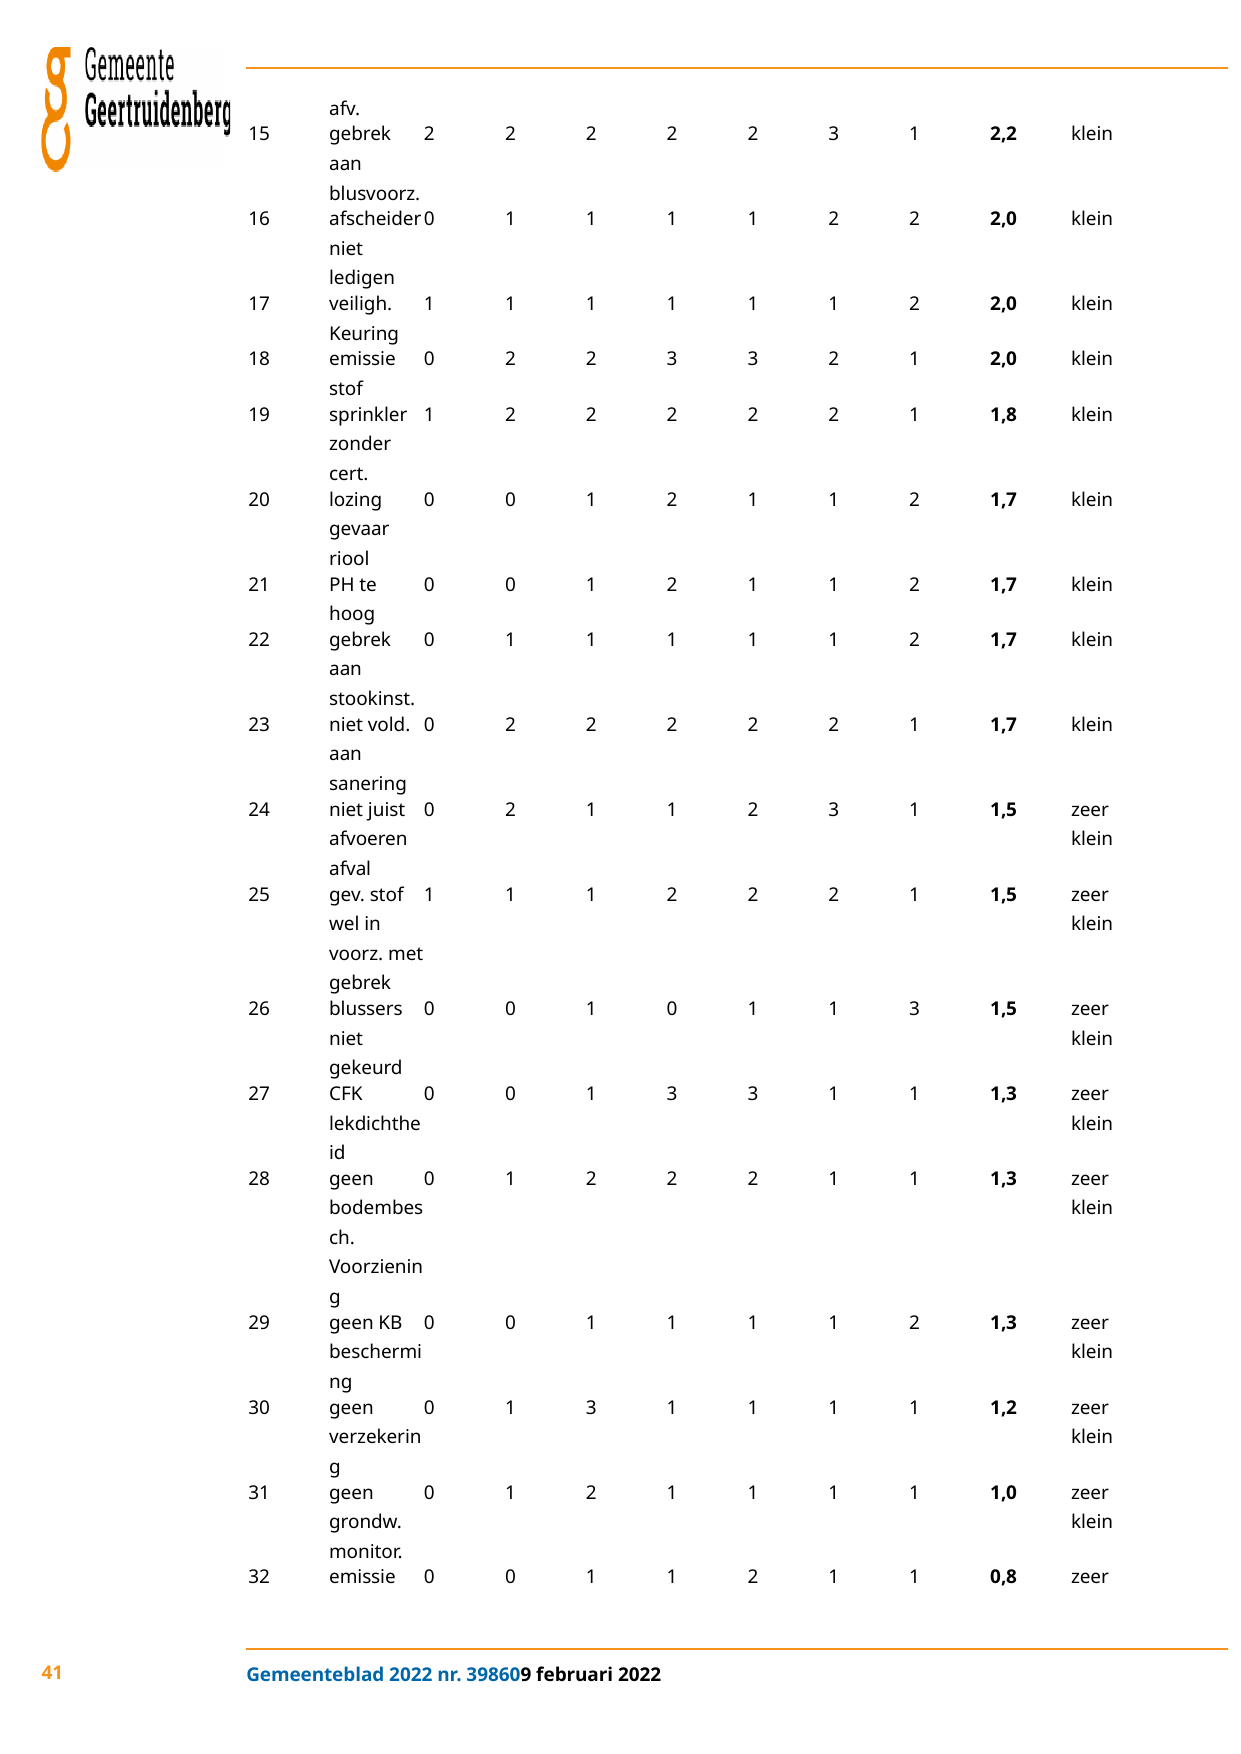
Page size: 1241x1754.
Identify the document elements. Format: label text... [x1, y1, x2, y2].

table_cell 1,7 [990, 571, 1071, 626]
table_cell 1,3 [990, 1080, 1071, 1165]
table_cell klein [1071, 121, 1152, 205]
table_cell 1 [747, 1309, 828, 1394]
table_cell [586, 95, 666, 121]
table_cell 0 [505, 995, 586, 1080]
table_cell 1 [666, 1564, 747, 1589]
table_cell 1 [505, 1394, 586, 1479]
table_cell [666, 95, 747, 121]
table_cell 2 [586, 401, 666, 486]
table_cell afv. [329, 95, 424, 121]
table_cell gebrek aan blusvoorz. [329, 121, 424, 205]
table_cell 1 [505, 205, 586, 290]
table_cell 0 [424, 711, 505, 796]
picture [41, 47, 231, 172]
table_cell 0 [424, 346, 505, 401]
table_cell 2 [586, 1165, 666, 1309]
table_cell 3 [747, 346, 828, 401]
table_cell 1 [828, 1394, 909, 1479]
table_cell 0 [505, 486, 586, 571]
table_cell emissie stof [329, 346, 424, 401]
table_cell 17 [248, 290, 329, 346]
table_cell 3 [666, 346, 747, 401]
table_cell 1 [747, 205, 828, 290]
table_cell 1 [909, 1165, 990, 1309]
table_cell zeer klein [1071, 1165, 1152, 1309]
table_cell 1 [909, 1394, 990, 1479]
table_cell 0 [424, 995, 505, 1080]
table_cell 1 [909, 881, 990, 995]
table_cell 1,7 [990, 486, 1071, 571]
table_cell 2 [424, 121, 505, 205]
table_cell zeer klein [1071, 995, 1152, 1080]
table_cell 2 [828, 711, 909, 796]
table_cell 2 [505, 711, 586, 796]
table_cell 0 [424, 796, 505, 881]
table_cell 0 [424, 571, 505, 626]
table_cell 1,0 [990, 1479, 1071, 1564]
table_cell 0 [505, 571, 586, 626]
table_cell 24 [248, 796, 329, 881]
table_cell 0 [424, 1564, 505, 1589]
table_cell 3 [828, 121, 909, 205]
table_cell 2 [666, 881, 747, 995]
table_cell 1,2 [990, 1394, 1071, 1479]
table_cell 1 [909, 1564, 990, 1589]
table_cell 2 [666, 1165, 747, 1309]
table_cell 0 [424, 1309, 505, 1394]
table_cell 3 [586, 1394, 666, 1479]
table_cell zeer klein [1071, 1080, 1152, 1165]
table_cell 0 [505, 1080, 586, 1165]
table_cell 2,2 [990, 121, 1071, 205]
table_cell 23 [248, 711, 329, 796]
table_cell 1 [586, 796, 666, 881]
table_cell 1 [747, 626, 828, 711]
table_cell 1 [747, 290, 828, 346]
table_cell 1 [909, 346, 990, 401]
table_cell 29 [248, 1309, 329, 1394]
table_cell 1 [424, 401, 505, 486]
table_cell gebrek aan stookinst. [329, 626, 424, 711]
table_cell [747, 95, 828, 121]
table_cell sprinkler zonder cert. [329, 401, 424, 486]
table_cell [505, 95, 586, 121]
table_cell 2 [505, 346, 586, 401]
table_cell 3 [747, 1080, 828, 1165]
table_cell [828, 95, 909, 121]
table_cell zeer klein [1071, 881, 1152, 995]
table_cell 21 [248, 571, 329, 626]
table_cell 1 [909, 401, 990, 486]
table_cell gev. stof wel in voorz. met gebrek [329, 881, 424, 995]
table_cell 1 [586, 626, 666, 711]
table_cell 31 [248, 1479, 329, 1564]
table_cell 1 [424, 881, 505, 995]
table_cell 3 [666, 1080, 747, 1165]
table_cell 2 [586, 1479, 666, 1564]
table_cell 25 [248, 881, 329, 995]
table_cell [248, 95, 329, 121]
table_cell 3 [828, 796, 909, 881]
table_cell 1 [909, 796, 990, 881]
table_cell [990, 95, 1071, 121]
table_cell 2 [666, 571, 747, 626]
table_cell 20 [248, 486, 329, 571]
table_cell 2 [747, 401, 828, 486]
table_cell 1 [666, 796, 747, 881]
table_cell 1 [505, 290, 586, 346]
table_cell 18 [248, 346, 329, 401]
table_cell 2 [747, 1165, 828, 1309]
table_cell 2 [666, 486, 747, 571]
table_cell 1 [828, 1080, 909, 1165]
table_cell 2 [909, 1309, 990, 1394]
table_cell 1 [586, 205, 666, 290]
table_cell 2 [909, 205, 990, 290]
table_cell 2,0 [990, 205, 1071, 290]
table_cell 2,0 [990, 346, 1071, 401]
table_cell 2 [505, 121, 586, 205]
table_cell 1 [424, 290, 505, 346]
table_cell 2 [505, 796, 586, 881]
table_cell 0 [424, 1479, 505, 1564]
table_cell 1 [586, 571, 666, 626]
table_cell 1 [828, 1479, 909, 1564]
table_cell [909, 95, 990, 121]
table_cell 1 [828, 1564, 909, 1589]
table_cell 2 [909, 571, 990, 626]
table_cell 1,3 [990, 1309, 1071, 1394]
table_cell 28 [248, 1165, 329, 1309]
table_cell 1,8 [990, 401, 1071, 486]
table_cell 2 [909, 290, 990, 346]
table_cell 0,8 [990, 1564, 1071, 1589]
table_cell 0 [424, 1394, 505, 1479]
table_cell geen bodembesch. Voorziening [329, 1165, 424, 1309]
table_cell 0 [424, 626, 505, 711]
table_cell 2 [828, 346, 909, 401]
table_cell 1 [586, 486, 666, 571]
table_cell zeer klein [1071, 1309, 1152, 1394]
table_cell 1 [666, 290, 747, 346]
table_cell 1 [747, 995, 828, 1080]
table_cell 2 [747, 121, 828, 205]
table_cell 30 [248, 1394, 329, 1479]
table_cell 1,5 [990, 995, 1071, 1080]
table_cell 32 [248, 1564, 329, 1589]
table_cell 0 [424, 205, 505, 290]
table_cell 1 [666, 626, 747, 711]
table_cell 1 [828, 1165, 909, 1309]
table_cell 1,7 [990, 626, 1071, 711]
table_cell 2 [747, 796, 828, 881]
table_cell 1 [505, 1165, 586, 1309]
table_cell CFK lekdichtheid [329, 1080, 424, 1165]
table_cell 1 [666, 1394, 747, 1479]
table_cell 1,7 [990, 711, 1071, 796]
table_cell 1 [505, 1479, 586, 1564]
table_cell 2 [586, 711, 666, 796]
table_cell zeer klein [1071, 796, 1152, 881]
table_cell 1 [747, 1394, 828, 1479]
table_cell 1 [586, 995, 666, 1080]
table_cell 1 [828, 571, 909, 626]
table_cell [1071, 95, 1152, 121]
table_cell 1 [909, 1479, 990, 1564]
table_cell 2 [586, 346, 666, 401]
table_cell PH te hoog [329, 571, 424, 626]
table_cell 1 [828, 1309, 909, 1394]
table_cell 2 [505, 401, 586, 486]
table_cell 22 [248, 626, 329, 711]
table_cell 1 [505, 626, 586, 711]
table_cell 2 [666, 121, 747, 205]
table_cell afscheider niet ledigen [329, 205, 424, 290]
table_cell 1 [747, 571, 828, 626]
table_cell 2 [747, 711, 828, 796]
table_cell 26 [248, 995, 329, 1080]
table_cell 19 [248, 401, 329, 486]
table_cell 3 [909, 995, 990, 1080]
table_cell 1 [828, 486, 909, 571]
table_cell 2 [828, 881, 909, 995]
table_cell klein [1071, 290, 1152, 346]
table_cell 1 [828, 626, 909, 711]
table_cell 1,5 [990, 881, 1071, 995]
table_cell niet vold. aan sanering [329, 711, 424, 796]
table_cell 1 [586, 290, 666, 346]
table_cell 0 [666, 995, 747, 1080]
table_cell 2 [909, 486, 990, 571]
table_cell 1,3 [990, 1165, 1071, 1309]
table_cell 1 [586, 1564, 666, 1589]
table_cell 1 [909, 711, 990, 796]
table_cell 0 [424, 1165, 505, 1309]
table_cell 15 [248, 121, 329, 205]
table_cell 1 [666, 1479, 747, 1564]
table_cell 0 [505, 1564, 586, 1589]
table_cell 1 [586, 1309, 666, 1394]
table_cell niet juist afvoeren afval [329, 796, 424, 881]
table_cell 1 [747, 486, 828, 571]
table_cell emissie [329, 1564, 424, 1589]
table_cell geen KB bescherming [329, 1309, 424, 1394]
table_cell klein [1071, 571, 1152, 626]
table_cell 1 [505, 881, 586, 995]
table_cell klein [1071, 626, 1152, 711]
table_cell zeer [1071, 1564, 1152, 1589]
table_cell 1 [586, 1080, 666, 1165]
table_cell 2 [586, 121, 666, 205]
table_cell 1 [586, 881, 666, 995]
table_cell 2 [666, 711, 747, 796]
table_cell 2 [828, 205, 909, 290]
table_cell 2 [828, 401, 909, 486]
table_cell zeer klein [1071, 1479, 1152, 1564]
table_cell 1 [666, 1309, 747, 1394]
table_cell klein [1071, 711, 1152, 796]
table_cell 2 [747, 1564, 828, 1589]
table_cell 1,5 [990, 796, 1071, 881]
table_cell 2,0 [990, 290, 1071, 346]
table_cell klein [1071, 346, 1152, 401]
table_cell 0 [424, 486, 505, 571]
table_cell 2 [747, 881, 828, 995]
table_cell veiligh. Keuring [329, 290, 424, 346]
table_cell klein [1071, 486, 1152, 571]
table_cell 0 [424, 1080, 505, 1165]
table_cell 1 [828, 290, 909, 346]
table_cell 2 [666, 401, 747, 486]
table_cell 0 [505, 1309, 586, 1394]
table_cell blussers niet gekeurd [329, 995, 424, 1080]
table_cell 2 [909, 626, 990, 711]
table_cell 16 [248, 205, 329, 290]
table_cell 27 [248, 1080, 329, 1165]
table_cell lozing gevaar riool [329, 486, 424, 571]
table_cell geen verzekering [329, 1394, 424, 1479]
table_cell klein [1071, 401, 1152, 486]
table_cell [424, 95, 505, 121]
table_cell klein [1071, 205, 1152, 290]
table_cell 1 [747, 1479, 828, 1564]
table_cell geen grondw. monitor. [329, 1479, 424, 1564]
table_cell 1 [666, 205, 747, 290]
table_cell 1 [909, 1080, 990, 1165]
table_cell 1 [909, 121, 990, 205]
table_cell 1 [828, 995, 909, 1080]
table_cell zeer klein [1071, 1394, 1152, 1479]
